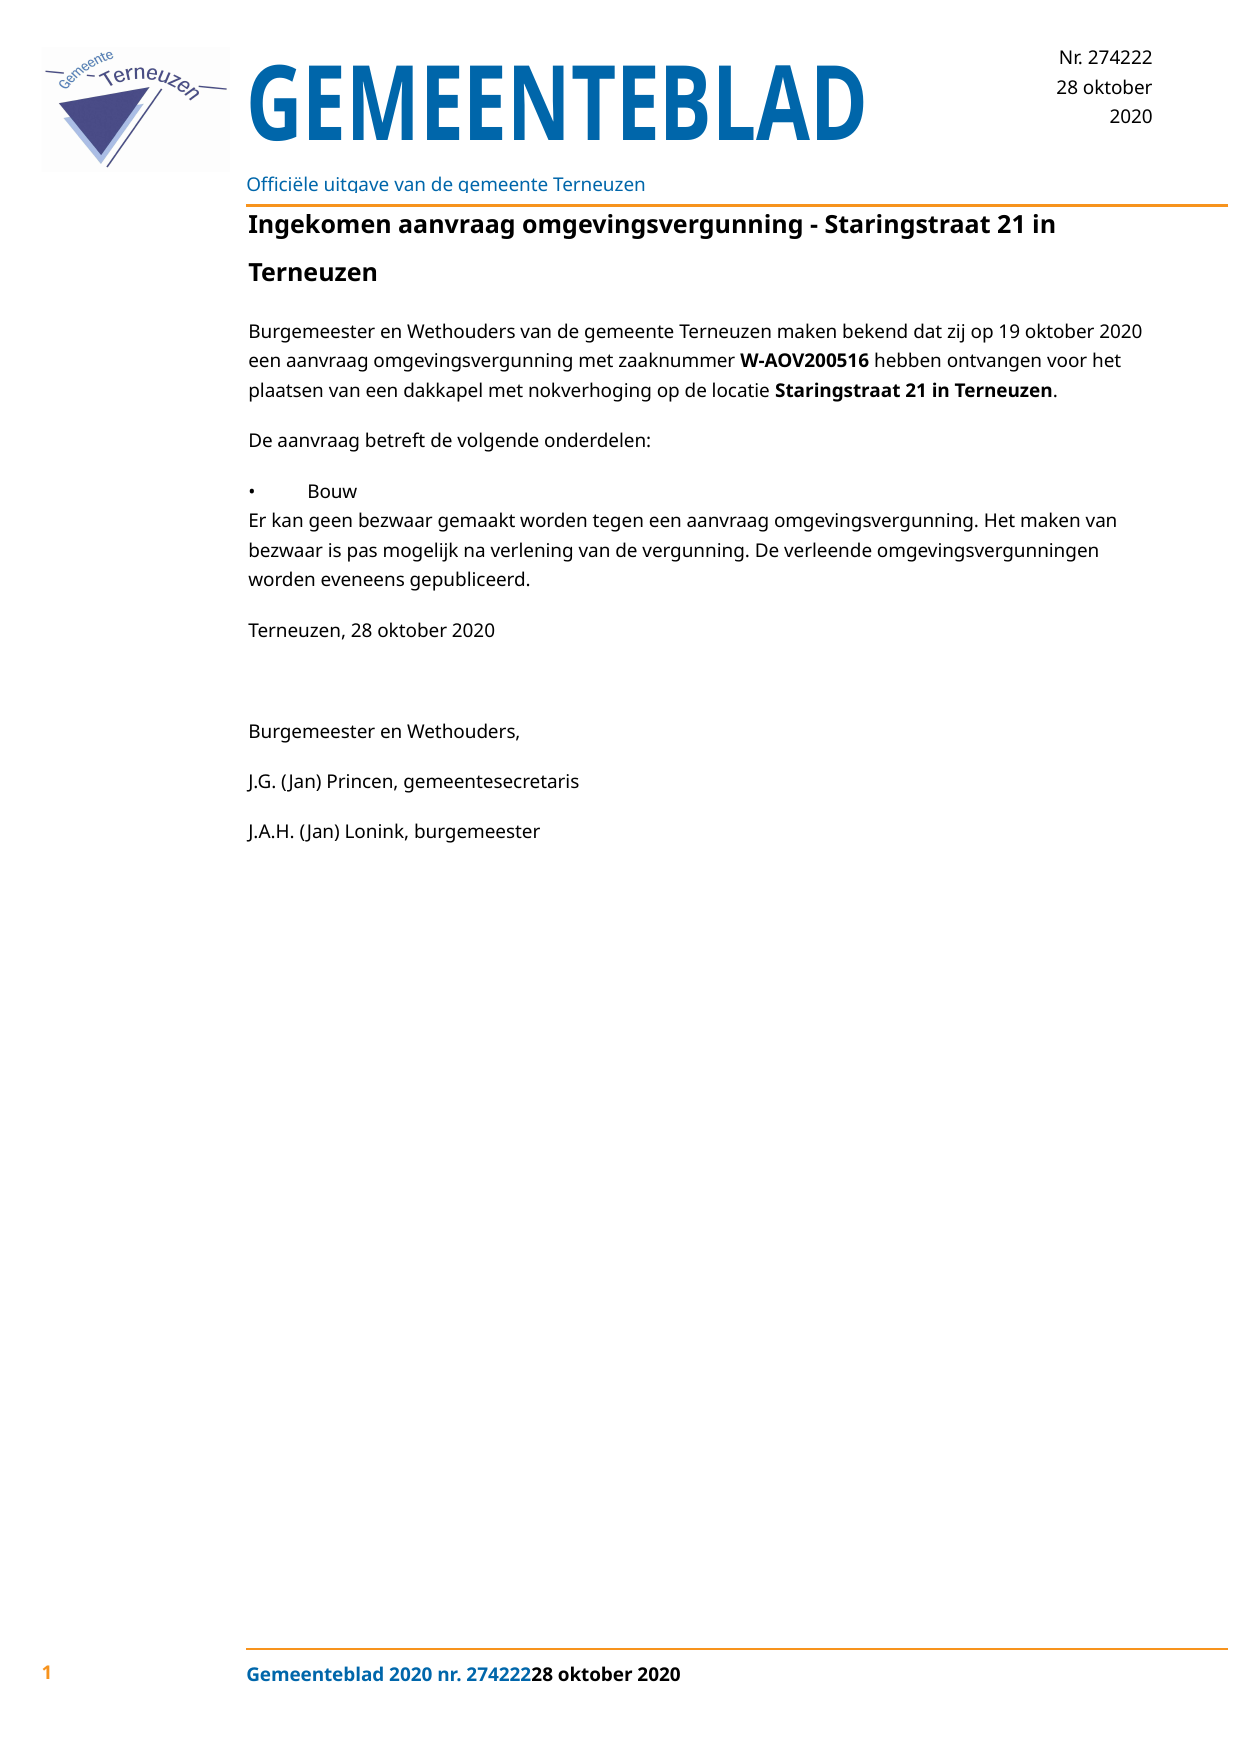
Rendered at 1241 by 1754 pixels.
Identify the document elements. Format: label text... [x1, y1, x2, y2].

text J.A.H. (Jan) Lonink, burgemeester [248, 819, 1152, 844]
text Er kan geen bezwaar gemaakt worden tegen een aanvraag omgevingsvergunning. Het maken van bezwaar is pas mogelijk na verlening van de vergunning. De verleende omgevingsvergunningen worden eveneens gepubliceerd. [248, 507, 1152, 592]
text Terneuzen, 28 oktober 2020 [248, 617, 1152, 643]
text De aanvraag betreft de volgende onderdelen: [248, 427, 1152, 453]
text J.G. (Jan) Princen, gemeentesecretaris [248, 768, 1152, 794]
text Burgemeester en Wethouders van de gemeente Terneuzen maken bekend dat zij op 19 oktober 2020 een aanvraag omgevingsvergunning met zaaknummer W-AOV200516 hebben ontvangen voor het plaatsen van een dakkapel met nokverhoging op de locatie Staringstraat 21 in Terneuzen. [248, 318, 1152, 403]
list Bouw [248, 478, 1152, 504]
picture [41, 47, 231, 172]
text Burgemeester en Wethouders, [248, 718, 1152, 744]
text Ingekomen aanvraag omgevingsvergunning - Staringstraat 21 in Terneuzen [248, 207, 1152, 288]
